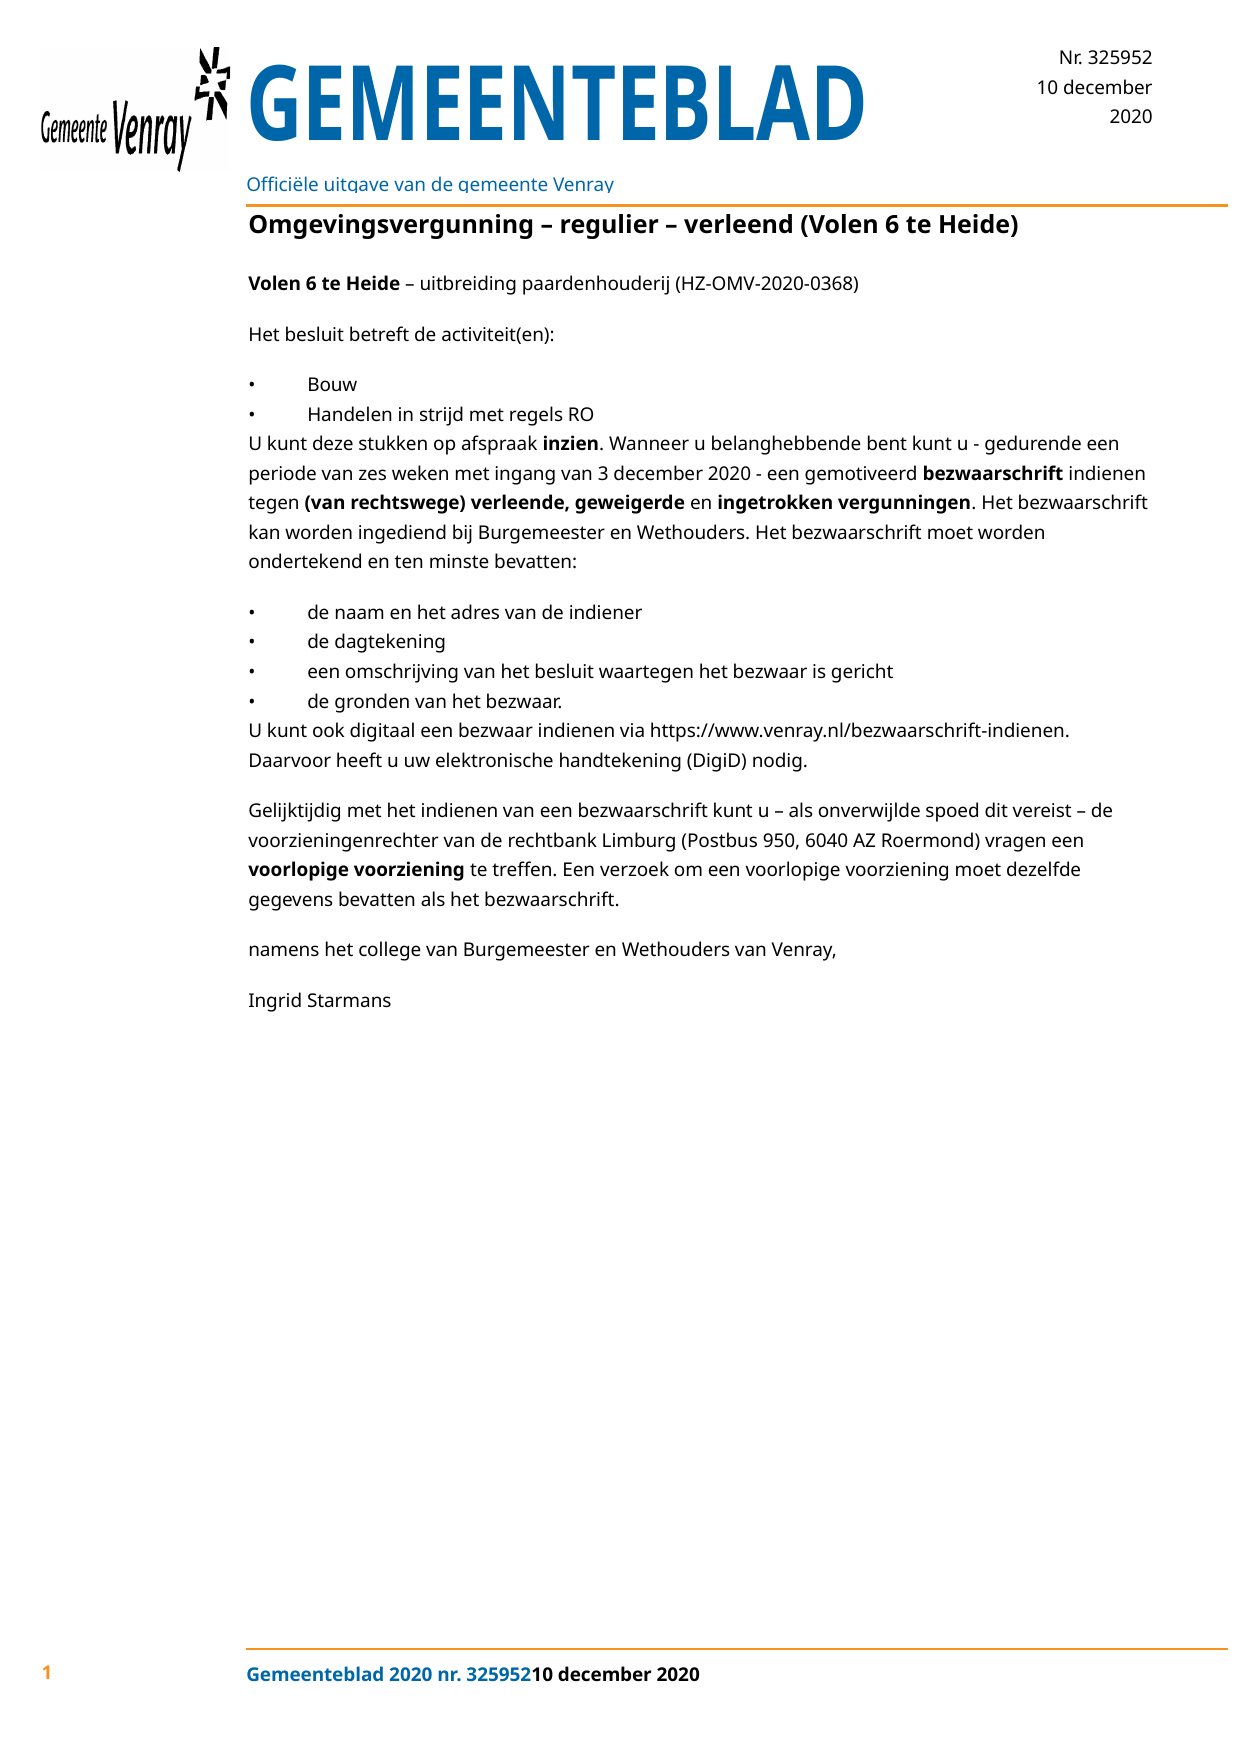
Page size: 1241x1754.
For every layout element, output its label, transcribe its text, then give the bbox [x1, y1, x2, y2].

list een omschrijving van het besluit waartegen het bezwaar is gericht [248, 658, 1152, 684]
list Bouw [248, 371, 1152, 397]
text Omgevingsvergunning – regulier – verleend (Volen 6 te Heide) [248, 207, 1152, 241]
text namens het college van Burgemeester en Wethouders van Venray, [248, 937, 1152, 962]
text U kunt deze stukken op afspraak inzien. Wanneer u belanghebbende bent kunt u - gedurende een periode van zes weken met ingang van 3 december 2020 - een gemotiveerd bezwaarschrift indienen tegen (van rechtswege) verleende, geweigerde en ingetrokken vergunningen. Het bezwaarschrift kan worden ingediend bij Burgemeester en Wethouders. Het bezwaarschrift moet worden ondertekend en ten minste bevatten: [248, 430, 1152, 574]
list de gronden van het bezwaar. [248, 688, 1152, 713]
text Volen 6 te Heide – uitbreiding paardenhouderij (HZ-OMV-2020-0368) [248, 270, 1152, 296]
text Ingrid Starmans [248, 987, 1152, 1013]
list de naam en het adres van de indiener [248, 599, 1152, 625]
text Het besluit betreft de activiteit(en): [248, 321, 1152, 346]
text Gelijktijdig met het indienen van een bezwaarschrift kunt u – als onverwijlde spoed dit vereist – de voorzieningenrechter van de rechtbank Limburg (Postbus 950, 6040 AZ Roermond) vragen een voorlopige voorziening te treffen. Een verzoek om een voorlopige voorziening moet dezelfde gegevens bevatten als het bezwaarschrift. [248, 797, 1152, 912]
text U kunt ook digitaal een bezwaar indienen via https://www.venray.nl/bezwaarschrift-indienen. Daarvoor heeft u uw elektronische handtekening (DigiD) nodig. [248, 717, 1152, 773]
picture [41, 47, 231, 172]
list de dagtekening [248, 629, 1152, 654]
list Handelen in strijd met regels RO [248, 401, 1152, 426]
